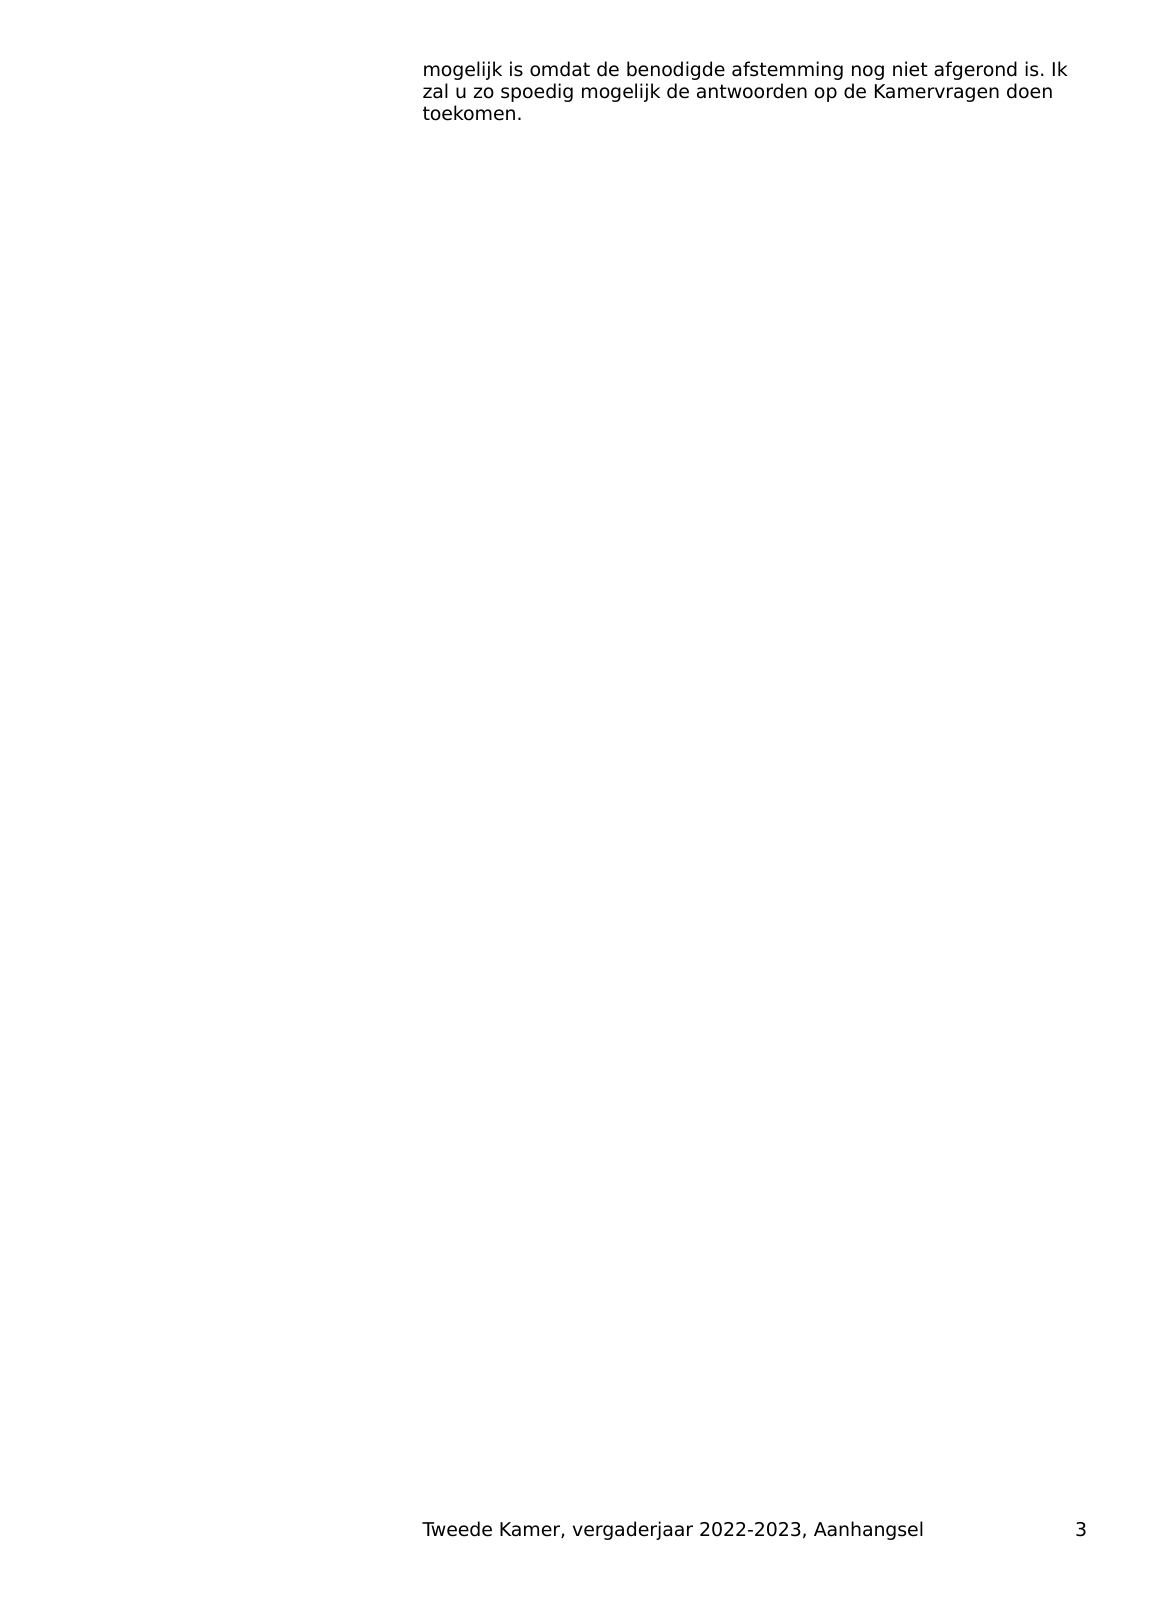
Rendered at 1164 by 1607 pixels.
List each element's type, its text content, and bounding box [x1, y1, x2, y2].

text mogelijk is omdat de benodigde afstemming nog niet afgerond is. Ik zal u zo spoedig mogelijk de antwoorden op de Kamervragen doen toekomen. [422, 59, 1087, 125]
